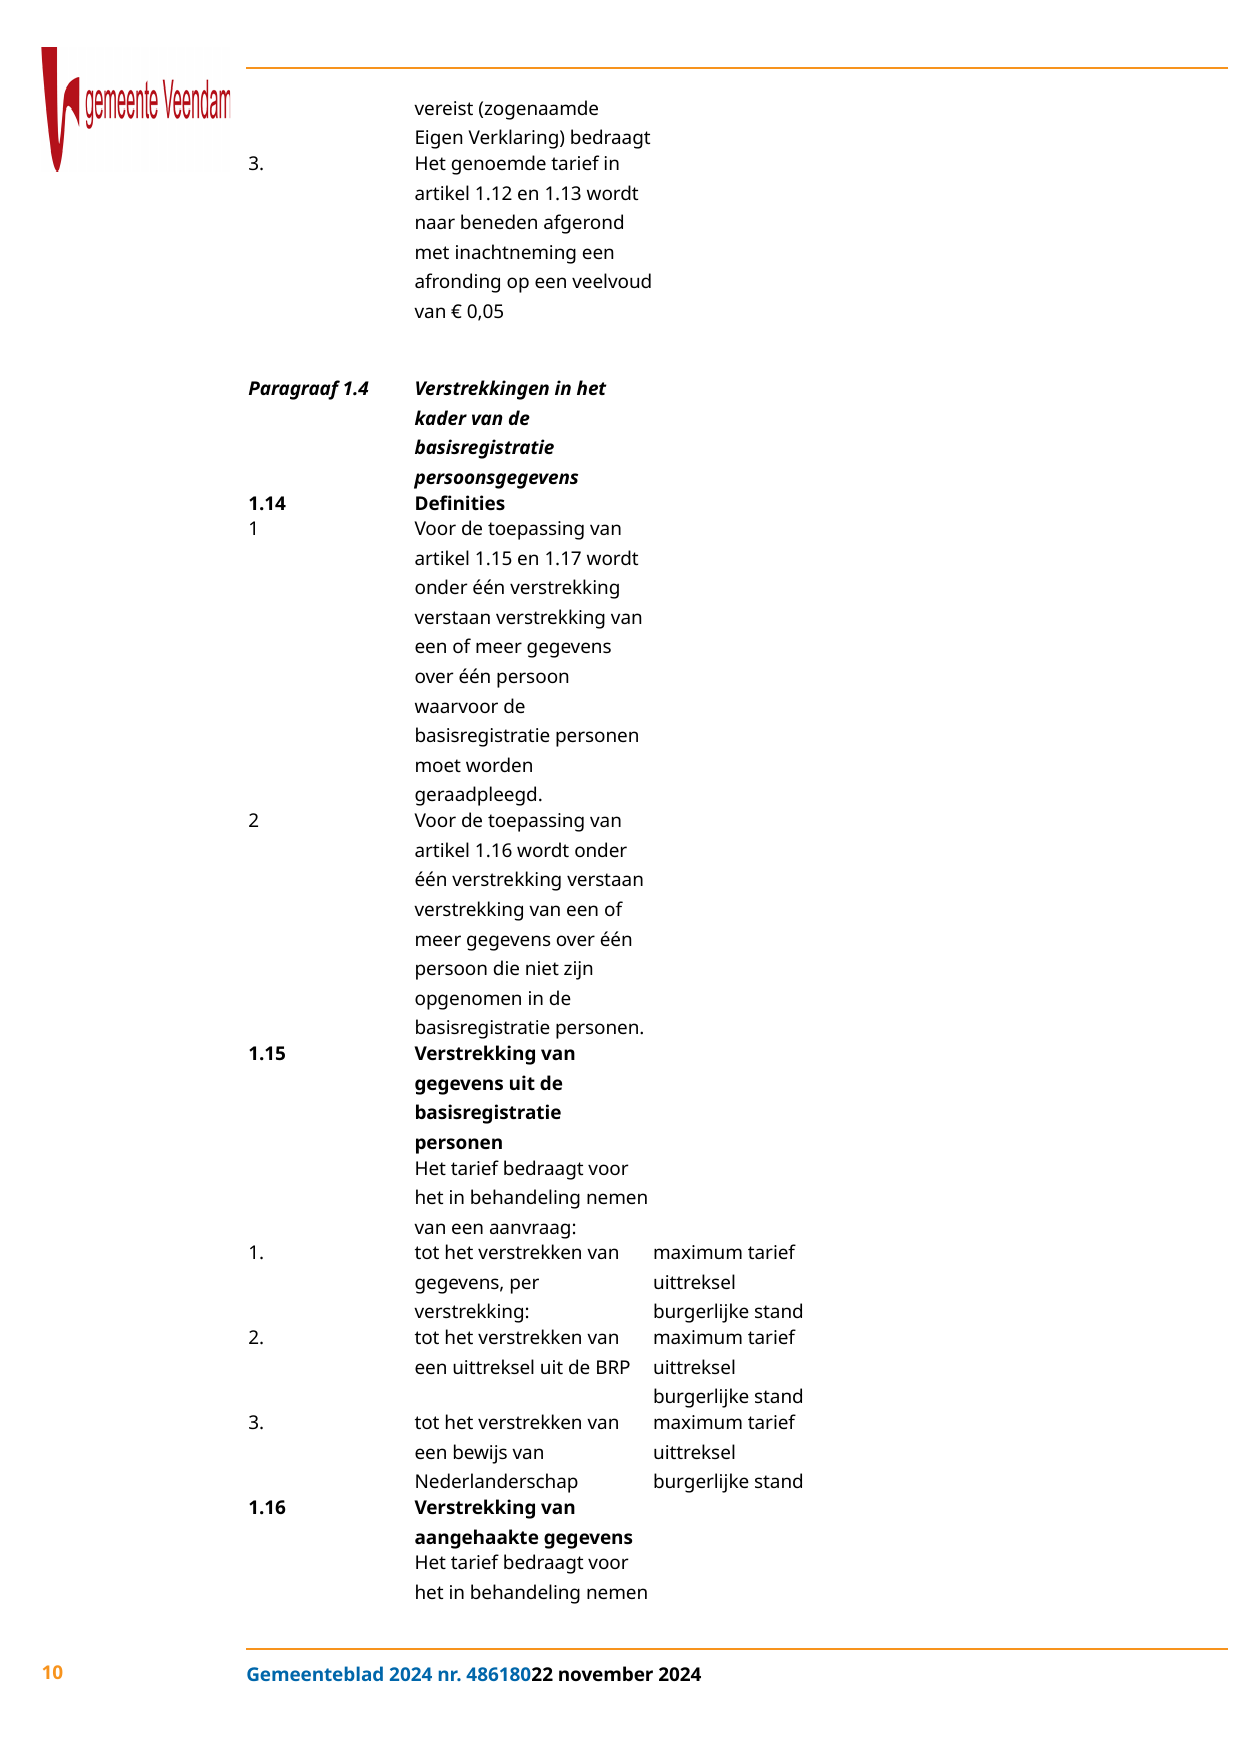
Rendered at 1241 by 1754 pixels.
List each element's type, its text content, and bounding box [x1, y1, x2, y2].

table_cell [819, 324, 985, 349]
table_cell Het tarief bedraagt voor het in behandeling nemen van een aanvraag: [414, 1155, 653, 1239]
table_cell [653, 1040, 819, 1155]
table_cell [819, 1040, 985, 1155]
table_cell Voor de toepassing van artikel 1.16 wordt onder één verstrekking verstaan verstrekking van een of meer gegevens over één persoon die niet zijn opgenomen in de basisregistratie personen. [414, 808, 653, 1040]
table_cell [819, 1494, 985, 1549]
table_cell [653, 324, 819, 349]
table_cell maximum tarief uittreksel burgerlijke stand [653, 1240, 819, 1324]
table_cell [248, 1155, 414, 1239]
table_cell [819, 1325, 985, 1409]
table_cell [985, 350, 1152, 375]
table_cell [653, 808, 819, 1040]
table_cell Definities [414, 490, 653, 515]
table_cell [985, 515, 1152, 807]
table_cell [819, 1550, 985, 1605]
table_cell [653, 375, 819, 490]
table_cell [819, 350, 985, 375]
table_cell [985, 1550, 1152, 1605]
table_cell tot het verstrekken van een uittreksel uit de BRP [414, 1325, 653, 1409]
table_cell [653, 515, 819, 807]
table_cell [248, 1550, 414, 1605]
table_cell [985, 808, 1152, 1040]
table_cell [819, 150, 985, 324]
table_cell 3. [248, 150, 414, 324]
table_cell [985, 375, 1152, 490]
table_cell [985, 1409, 1152, 1494]
table_cell [248, 350, 414, 375]
table_cell [985, 1040, 1152, 1155]
table_cell [819, 1155, 985, 1239]
table_cell [985, 1240, 1152, 1324]
table_cell [819, 1409, 985, 1494]
table_cell [653, 150, 819, 324]
table_cell [985, 490, 1152, 515]
table_cell [653, 350, 819, 375]
table_cell [653, 1550, 819, 1605]
picture [41, 47, 231, 172]
table_cell [819, 490, 985, 515]
table_cell 1.15 [248, 1040, 414, 1155]
table_cell [819, 808, 985, 1040]
table_cell maximum tarief uittreksel burgerlijke stand [653, 1409, 819, 1494]
table_cell 1.16 [248, 1494, 414, 1549]
table_cell Verstrekking van gegevens uit de basisregistratie personen [414, 1040, 653, 1155]
table_cell [985, 95, 1152, 150]
table_cell Het genoemde tarief in artikel 1.12 en 1.13 wordt naar beneden afgerond met inachtneming een afronding op een veelvoud van € 0,05 [414, 150, 653, 324]
table_cell Voor de toepassing van artikel 1.15 en 1.17 wordt onder één verstrekking verstaan verstrekking van een of meer gegevens over één persoon waarvoor de basisregistratie personen moet worden geraadpleegd. [414, 515, 653, 807]
table_cell [985, 1325, 1152, 1409]
table_cell Het tarief bedraagt voor het in behandeling nemen [414, 1550, 653, 1605]
table_cell Verstrekking van aangehaakte gegevens [414, 1494, 653, 1549]
table_cell [985, 1155, 1152, 1239]
table_cell Paragraaf 1.4 [248, 375, 414, 490]
table_cell Verstrekkingen in het kader van de basisregistratie persoonsgegevens [414, 375, 653, 490]
table_cell 3. [248, 1409, 414, 1494]
table_cell [819, 375, 985, 490]
table_cell [248, 324, 414, 349]
table_cell 2 [248, 808, 414, 1040]
table_cell [985, 1494, 1152, 1549]
table_cell maximum tarief uittreksel burgerlijke stand [653, 1325, 819, 1409]
table_cell [819, 95, 985, 150]
table_cell vereist (zogenaamde Eigen Verklaring) bedraagt [414, 95, 653, 150]
table_cell [414, 350, 653, 375]
table_cell [985, 324, 1152, 349]
table_cell [819, 515, 985, 807]
table_cell [248, 95, 414, 150]
table_cell [653, 95, 819, 150]
table_cell 1. [248, 1240, 414, 1324]
table_cell tot het verstrekken van gegevens, per verstrekking: [414, 1240, 653, 1324]
table_cell 1.14 [248, 490, 414, 515]
table_cell [819, 1240, 985, 1324]
table_cell [985, 150, 1152, 324]
table_cell [653, 1494, 819, 1549]
table_cell [414, 324, 653, 349]
table_cell 2. [248, 1325, 414, 1409]
table_cell 1 [248, 515, 414, 807]
table_cell [653, 1155, 819, 1239]
table_cell [653, 490, 819, 515]
table_cell tot het verstrekken van een bewijs van Nederlanderschap [414, 1409, 653, 1494]
